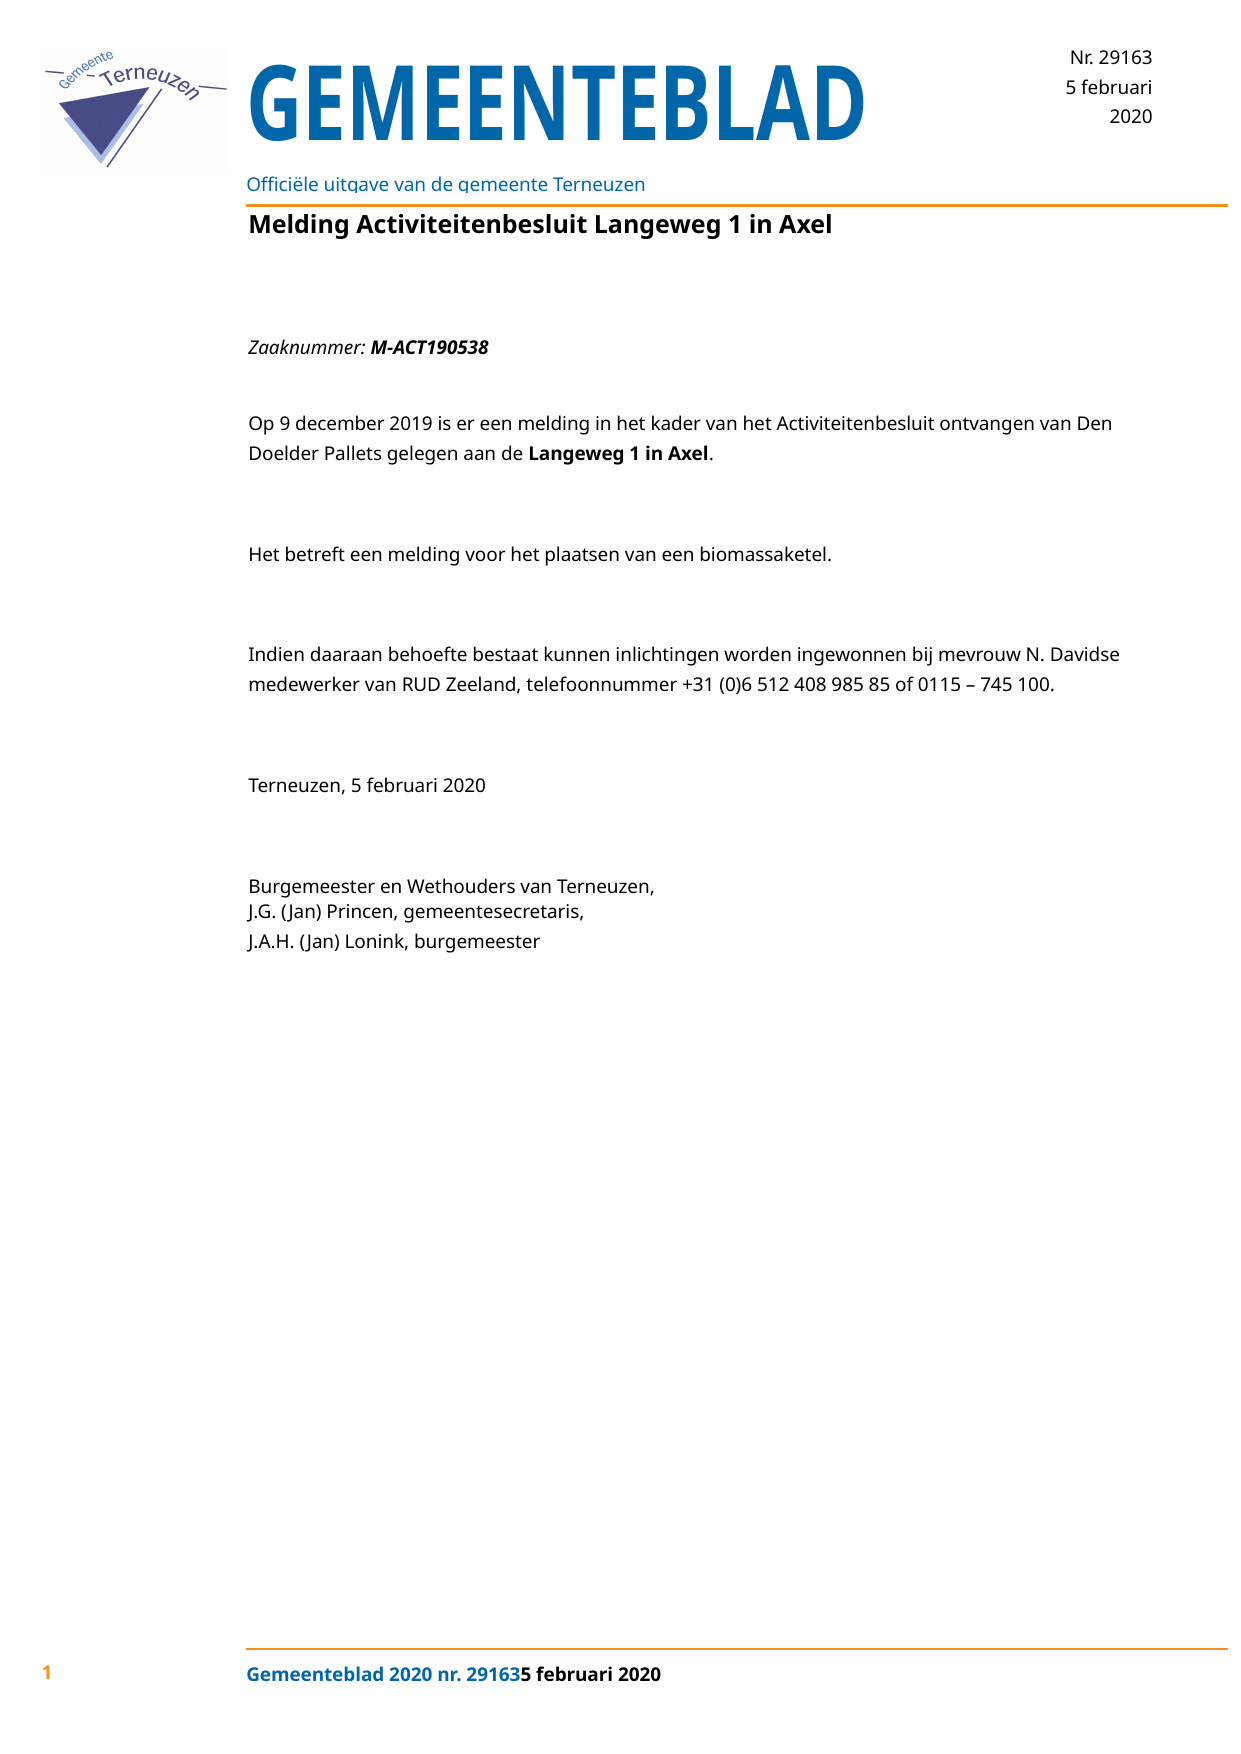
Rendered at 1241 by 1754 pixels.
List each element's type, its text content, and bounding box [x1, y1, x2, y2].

text Melding Activiteitenbesluit Langeweg 1 in Axel [248, 207, 1152, 241]
table_cell [248, 1039, 1152, 1065]
text Op 9 december 2019 is er een melding in het kader van het Activiteitenbesluit ontvangen van Den Doelder Pallets gelegen aan de Langeweg 1 in Axel. [248, 410, 1152, 466]
table_cell [248, 1013, 700, 1039]
text Het betreft een melding voor het plaatsen van een biomassaketel. [248, 541, 1152, 567]
table_cell [700, 899, 1152, 1013]
table_cell [700, 1065, 1152, 1090]
text Terneuzen, 5 februari 2020 [248, 772, 1152, 798]
text Zaaknummer: M-ACT190538 [248, 334, 1152, 360]
picture [41, 47, 231, 172]
text Indien daaraan behoefte bestaat kunnen inlichtingen worden ingewonnen bij mevrouw N. Davidse medewerker van RUD Zeeland, telefoonnummer +31 (0)6 512 408 985 85 of 0115 – 745 100. [248, 642, 1152, 697]
table_header Burgemeester en Wethouders van Terneuzen, [248, 873, 1152, 899]
table_cell J.G. (Jan) Princen, gemeentesecretaris, J.A.H. (Jan) Lonink, burgemeester [248, 899, 700, 1013]
table_cell [700, 1013, 1152, 1039]
table_cell [248, 1065, 700, 1090]
